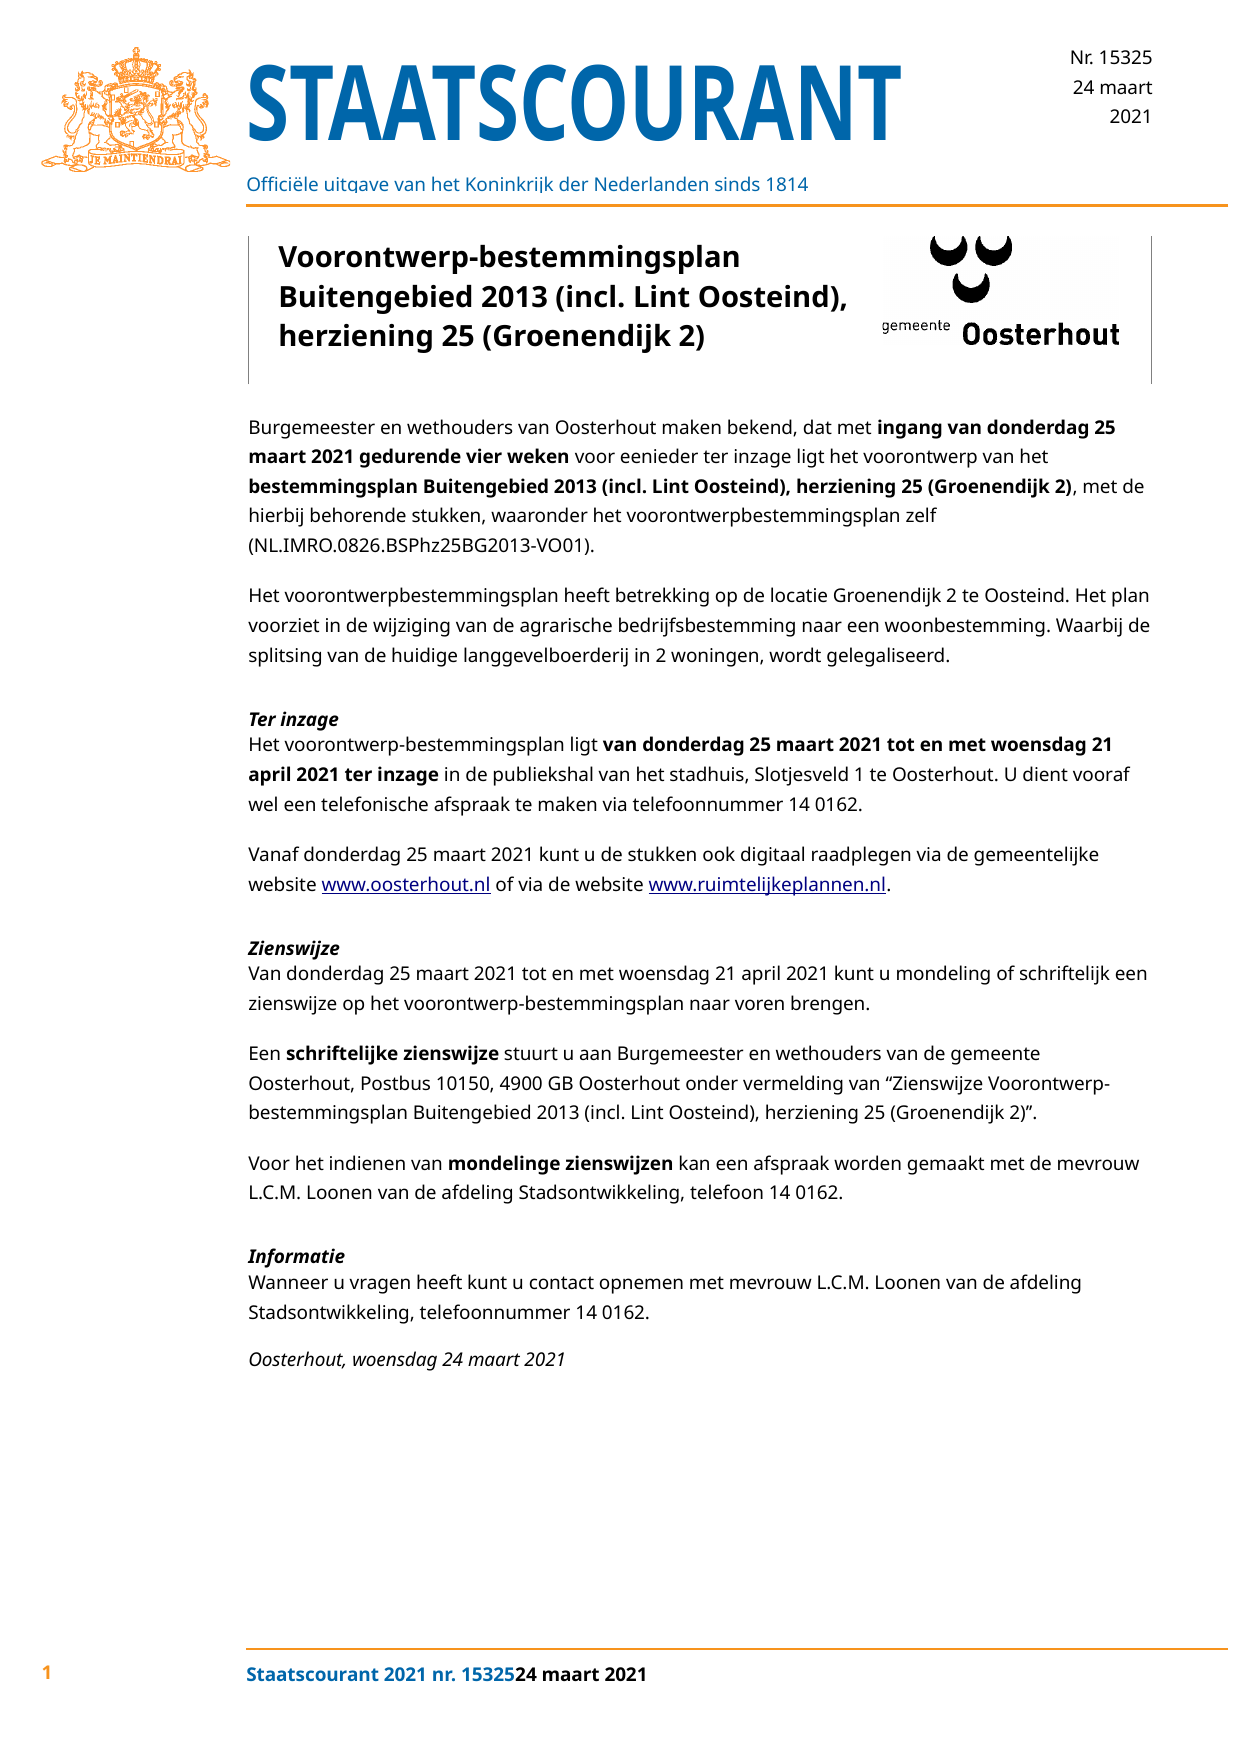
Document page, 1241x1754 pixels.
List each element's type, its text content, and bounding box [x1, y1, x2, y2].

picture [882, 236, 1119, 345]
text Voor het indienen van mondelinge zienswijzen kan een afspraak worden gemaakt met de mevrouw L.C.M. Loonen van de afdeling Stadsontwikkeling, telefoon 14 0162. [248, 1150, 1152, 1205]
text Zienswijze [248, 935, 1152, 960]
picture [41, 47, 231, 172]
text Het voorontwerp-bestemmingsplan ligt van donderdag 25 maart 2021 tot en met woensdag 21 april 2021 ter inzage in de publiekshal van het stadhuis, Slotjesveld 1 te Oosterhout. U dient vooraf wel een telefonische afspraak te maken via telefoonnummer 14 0162. [248, 732, 1152, 816]
text Informatie [248, 1243, 1152, 1269]
text Vanaf donderdag 25 maart 2021 kunt u de stukken ook digitaal raadplegen via de gemeentelijke website www.oosterhout.nl of via de website www.ruimtelijkeplannen.nl. [248, 841, 1152, 896]
text Een schriftelijke zienswijze stuurt u aan Burgemeester en wethouders van de gemeente Oosterhout, Postbus 10150, 4900 GB Oosterhout onder vermelding van “Zienswijze Voorontwerp-bestemmingsplan Buitengebied 2013 (incl. Lint Oosteind), herziening 25 (Groenendijk 2)’’. [248, 1040, 1152, 1125]
text Ter inzage [248, 706, 1152, 732]
text Van donderdag 25 maart 2021 tot en met woensdag 21 april 2021 kunt u mondeling of schriftelijk een zienswijze op het voorontwerp-bestemmingsplan naar voren brengen. [248, 960, 1152, 1016]
table_header [850, 236, 1151, 384]
table_header Voorontwerp-bestemmingsplan Buitengebied 2013 (incl. Lint Oosteind), herziening 25 (Groenendijk 2) [249, 236, 850, 384]
text Burgemeester en wethouders van Oosterhout maken bekend, dat met ingang van donderdag 25 maart 2021 gedurende vier weken voor eenieder ter inzage ligt het voorontwerp van het bestemmingsplan Buitengebied 2013 (incl. Lint Oosteind), herziening 25 (Groenendijk 2), met de hierbij behorende stukken, waaronder het voorontwerpbestemmingsplan zelf (NL.IMRO.0826.BSPhz25BG2013-VO01). [248, 414, 1152, 558]
text Het voorontwerpbestemmingsplan heeft betrekking op de locatie Groenendijk 2 te Oosteind. Het plan voorziet in de wijziging van de agrarische bedrijfsbestemming naar een woonbestemming. Waarbij de splitsing van de huidige langgevelboerderij in 2 woningen, wordt gelegaliseerd. [248, 583, 1152, 668]
text Wanneer u vragen heeft kunt u contact opnemen met mevrouw L.C.M. Loonen van de afdeling Stadsontwikkeling, telefoonnummer 14 0162. [248, 1269, 1152, 1324]
text Oosterhout, woensdag 24 maart 2021 [248, 1347, 1152, 1372]
